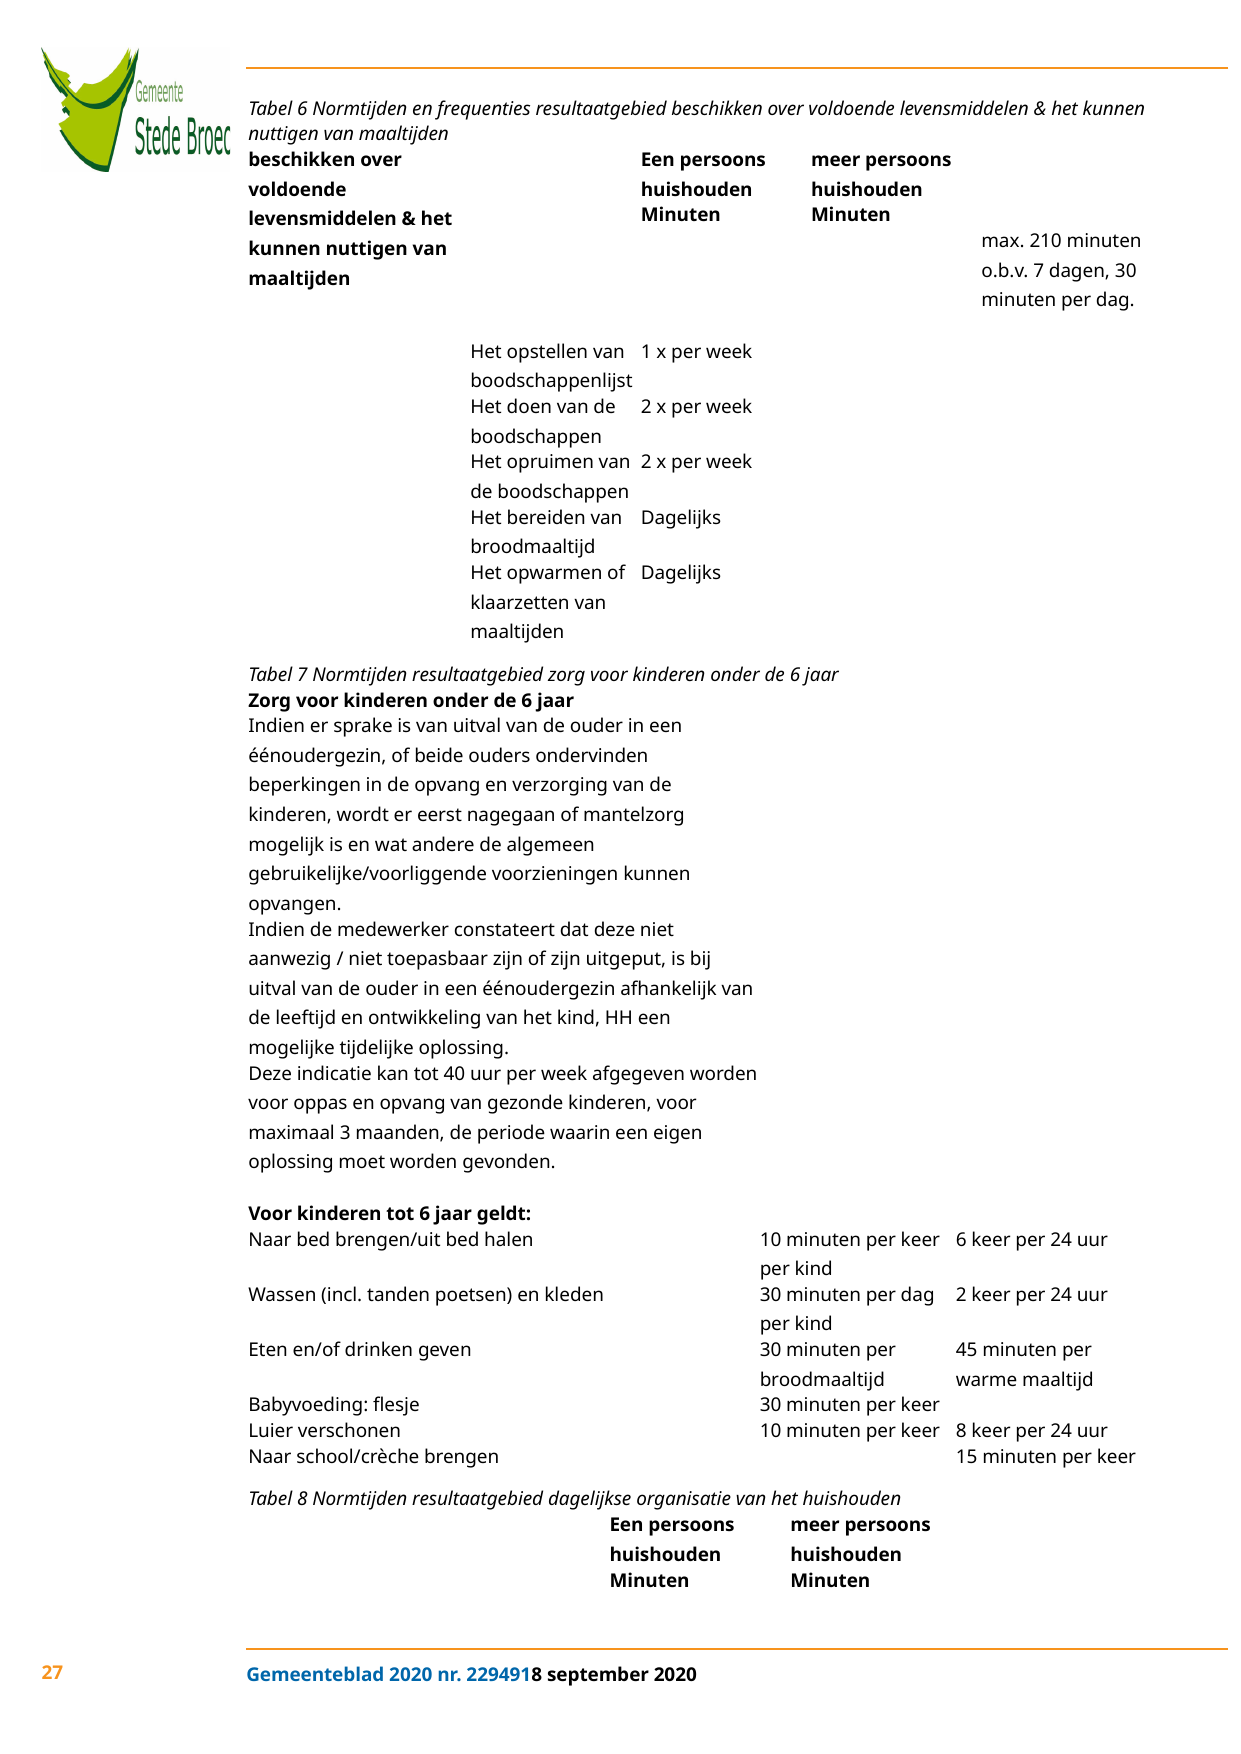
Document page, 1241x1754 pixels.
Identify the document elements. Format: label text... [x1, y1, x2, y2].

table_cell Naar bed brengen/uit bed halen [248, 1226, 759, 1281]
text Tabel 8 Normtijden resultaatgebied dagelijkse organisatie van het huishouden [248, 1486, 1152, 1511]
table_cell 1 x per week [641, 338, 811, 393]
table_cell [811, 228, 981, 312]
table_cell Minuten [641, 202, 811, 227]
table_cell Het opruimen van de boodschappen [470, 449, 641, 504]
table_cell 2 keer per 24 uur [956, 1281, 1152, 1336]
table_cell Het bereiden van broodmaaltijd [470, 504, 641, 559]
picture [41, 47, 231, 172]
table_header Een persoons huishouden [641, 146, 811, 202]
table_cell [971, 1567, 1152, 1592]
table_header meer persoons huishouden [790, 1511, 971, 1567]
table_cell 2 x per week [641, 449, 811, 504]
table_cell 30 minuten per keer [760, 1392, 956, 1417]
text Tabel 7 Normtijden resultaatgebied zorg voor kinderen onder de 6 jaar [248, 661, 1152, 687]
table_cell Eten en/of drinken geven [248, 1336, 759, 1392]
table_header meer persoons huishouden [811, 146, 981, 202]
table_cell [641, 228, 811, 312]
table_cell [956, 1392, 1152, 1417]
table_cell Naar school/crèche brengen [248, 1443, 759, 1469]
table_cell [811, 338, 981, 644]
table_cell 6 keer per 24 uur [956, 1226, 1152, 1281]
table_cell Babyvoeding: flesje [248, 1392, 759, 1417]
table_cell [981, 338, 1152, 644]
table_cell [248, 312, 1152, 338]
table_cell Minuten [790, 1567, 971, 1592]
table_header [760, 687, 956, 712]
table_cell Indien de medewerker constateert dat deze niet aanwezig / niet toepasbaar zijn of zijn uitgeput, is bij uitval van de ouder in een éénoudergezin afhankelijk van de leeftijd en ontwikkeling van het kind, HH een mogelijke tijdelijke oplossing. [248, 916, 759, 1060]
table_cell 15 minuten per keer [956, 1443, 1152, 1469]
table_cell Dagelijks [641, 504, 811, 559]
table_cell Deze indicatie kan tot 40 uur per week afgegeven worden voor oppas en opvang van gezonde kinderen, voor maximaal 3 maanden, de periode waarin een eigen oplossing moet worden gevonden. [248, 1060, 759, 1174]
table_cell [760, 1200, 956, 1226]
table_header [470, 146, 641, 312]
table_header Zorg voor kinderen onder de 6 jaar [248, 687, 759, 712]
table_header [971, 1511, 1152, 1567]
text Tabel 6 Normtijden en frequenties resultaatgebied beschikken over voldoende levensmiddelen & het kunnen nuttigen van maaltijden [248, 95, 1152, 146]
table_cell Voor kinderen tot 6 jaar geldt: [248, 1200, 759, 1226]
table_header [956, 687, 1152, 712]
table_cell 10 minuten per keer per kind [760, 1226, 956, 1281]
table_cell Het opwarmen of klaarzetten van maaltijden [470, 559, 641, 644]
table_cell Luier verschonen [248, 1418, 759, 1443]
table_cell 2 x per week [641, 393, 811, 449]
table_cell 30 minuten per dag per kind [760, 1281, 956, 1336]
table_cell [248, 1174, 759, 1200]
table_cell Minuten [811, 202, 981, 227]
table_cell Het doen van de boodschappen [470, 393, 641, 449]
table_cell 45 minuten per warme maaltijd [956, 1336, 1152, 1392]
table_cell 30 minuten per broodmaaltijd [760, 1336, 956, 1392]
table_cell [956, 713, 1152, 1200]
table_cell max. 210 minuten o.b.v. 7 dagen, 30 minuten per dag. [981, 228, 1152, 312]
table_cell [429, 1567, 609, 1592]
table_header [248, 1511, 429, 1567]
table_cell Minuten [609, 1567, 790, 1592]
table_header [981, 146, 1152, 227]
table_cell 8 keer per 24 uur [956, 1418, 1152, 1443]
table_cell [248, 1567, 429, 1592]
table_cell Dagelijks [641, 559, 811, 644]
table_cell Wassen (incl. tanden poetsen) en kleden [248, 1281, 759, 1336]
table_cell [760, 1443, 956, 1469]
table_header beschikken over voldoende levensmiddelen & het kunnen nuttigen van maaltijden [248, 146, 470, 312]
table_header Een persoons huishouden [609, 1511, 790, 1567]
table_cell Indien er sprake is van uitval van de ouder in een éénoudergezin, of beide ouders ondervinden beperkingen in de opvang en verzorging van de kinderen, wordt er eerst nagegaan of mantelzorg mogelijk is en wat andere de algemeen gebruikelijke/voorliggende voorzieningen kunnen opvangen. [248, 713, 759, 916]
table_cell [760, 713, 956, 1200]
table_cell 10 minuten per keer [760, 1418, 956, 1443]
table_header [429, 1511, 609, 1567]
table_cell [248, 338, 470, 644]
table_cell [956, 1200, 1152, 1226]
table_cell Het opstellen van boodschappenlijst [470, 338, 641, 393]
